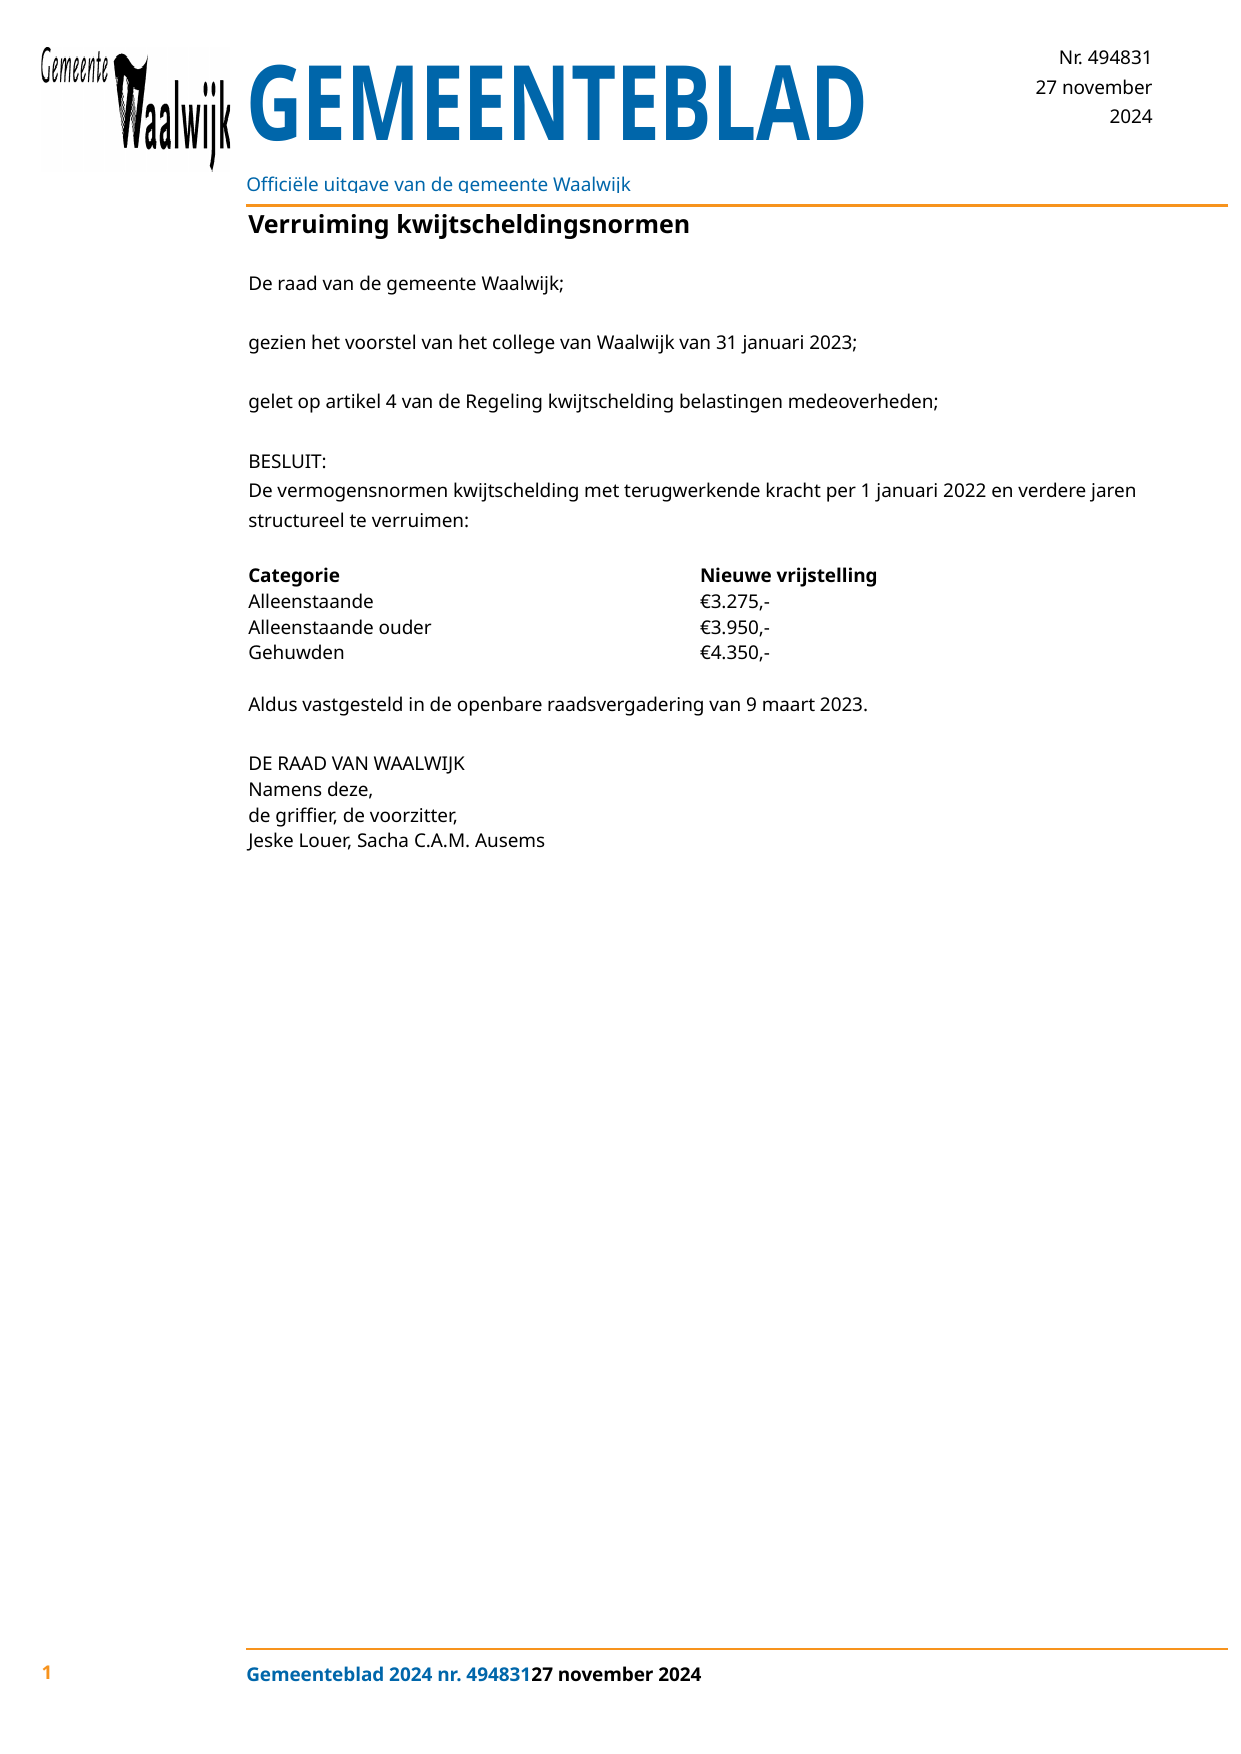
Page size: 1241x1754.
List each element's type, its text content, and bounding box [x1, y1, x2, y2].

picture [41, 47, 231, 172]
text de griffier, de voorzitter, [248, 802, 1152, 827]
table_cell €3.275,- [700, 588, 1152, 614]
text Namens deze, [248, 776, 1152, 802]
table_cell Alleenstaande ouder [248, 614, 700, 639]
text Aldus vastgesteld in de openbare raadsvergadering van 9 maart 2023. [248, 691, 1152, 717]
text DE RAAD VAN WAALWIJK [248, 750, 1152, 776]
text Jeske Louer, Sacha C.A.M. Ausems [248, 827, 1152, 853]
text BESLUIT: [248, 448, 1152, 473]
text De vermogensnormen kwijtschelding met terugwerkende kracht per 1 januari 2022 en verdere jaren structureel te verruimen: [248, 477, 1152, 533]
table_cell €4.350,- [700, 640, 1152, 665]
text De raad van de gemeente Waalwijk; [248, 270, 1152, 296]
table_header Categorie [248, 563, 700, 588]
text gezien het voorstel van het college van Waalwijk van 31 januari 2023; [248, 329, 1152, 355]
table_cell Gehuwden [248, 640, 700, 665]
table_cell €3.950,- [700, 614, 1152, 639]
table_header Nieuwe vrijstelling [700, 563, 1152, 588]
text Verruiming kwijtscheldingsnormen [248, 207, 1152, 241]
table_cell Alleenstaande [248, 588, 700, 614]
text gelet op artikel 4 van de Regeling kwijtschelding belastingen medeoverheden; [248, 389, 1152, 414]
